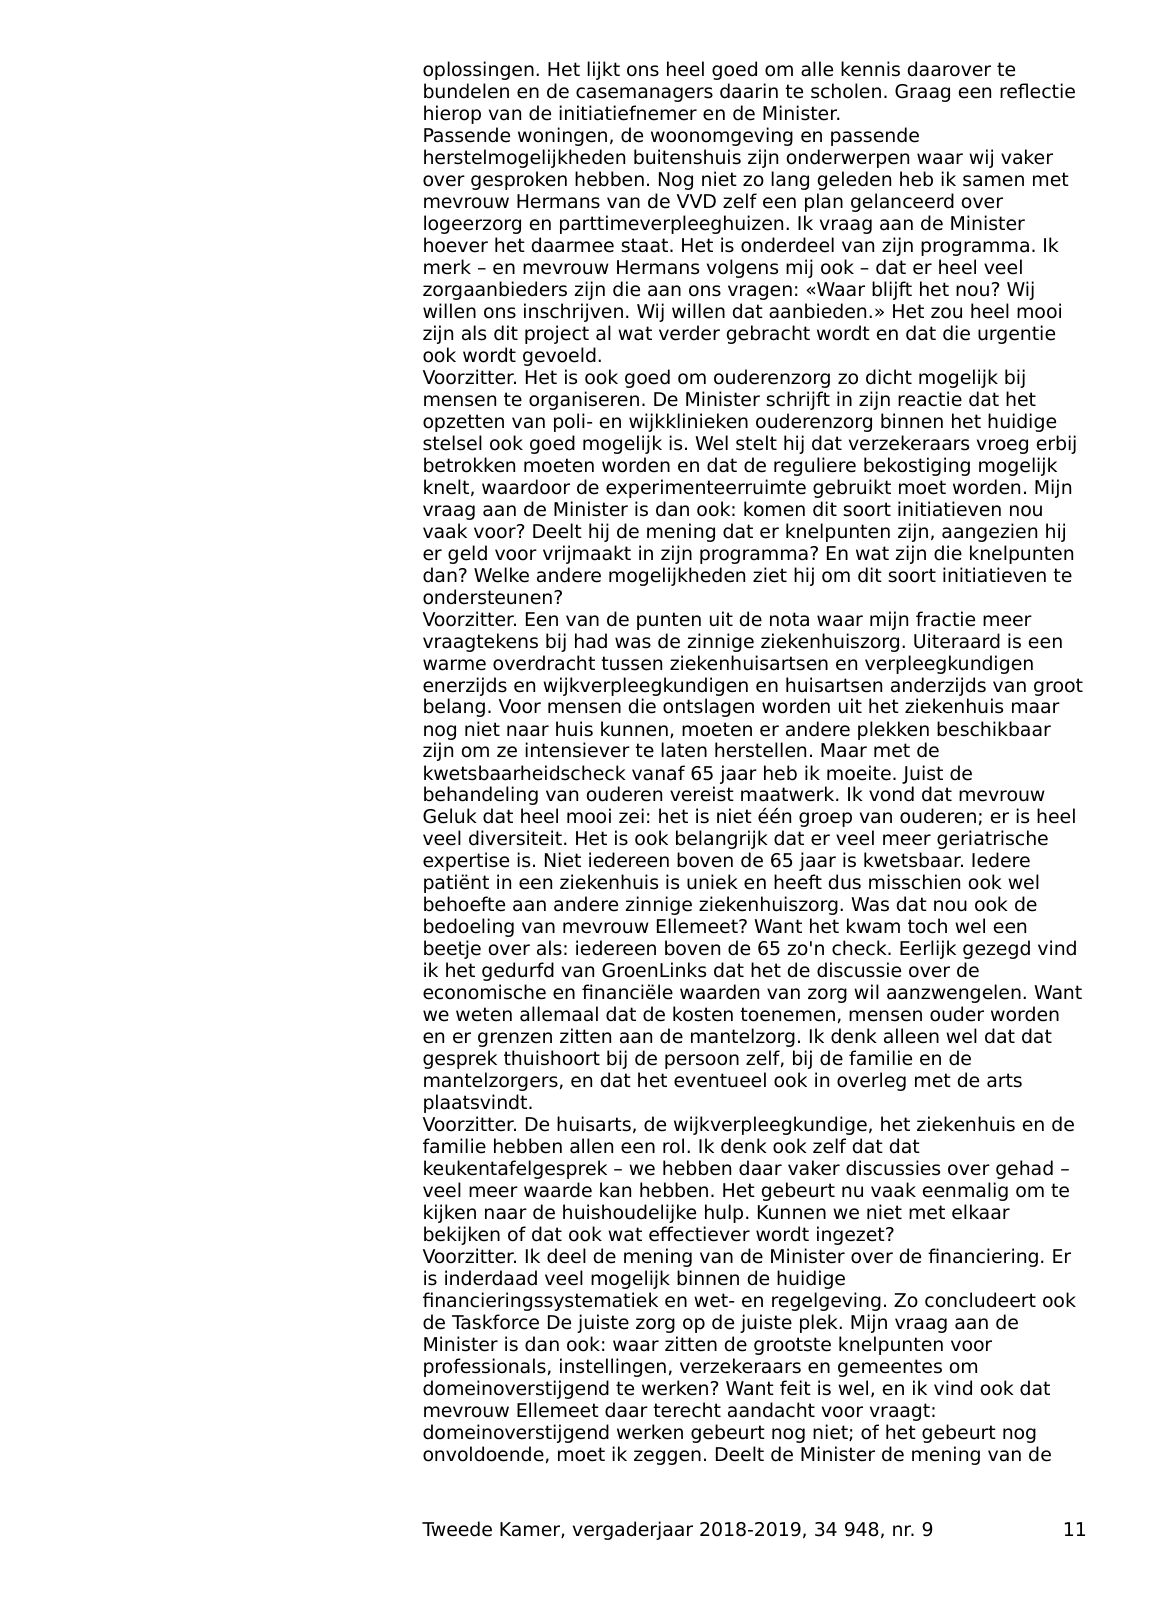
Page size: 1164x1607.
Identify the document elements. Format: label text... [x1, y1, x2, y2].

text Voorzitter. Het is ook goed om ouderenzorg zo dicht mogelijk bij mensen te organiseren. De Minister schrijft in zijn reactie dat het opzetten van poli- en wijkklinieken ouderenzorg binnen het huidige stelsel ook goed mogelijk is. Wel stelt hij dat verzekeraars vroeg erbij betrokken moeten worden en dat de reguliere bekostiging mogelijk knelt, waardoor de experimenteerruimte gebruikt moet worden. Mijn vraag aan de Minister is dan ook: komen dit soort initiatieven nou vaak voor? Deelt hij de mening dat er knelpunten zijn, aangezien hij er geld voor vrijmaakt in zijn programma? En wat zijn die knelpunten dan? Welke andere mogelijkheden ziet hij om dit soort initiatieven te ondersteunen? [422, 367, 1087, 608]
text Passende woningen, de woonomgeving en passende herstelmogelijkheden buitenshuis zijn onderwerpen waar wij vaker over gesproken hebben. Nog niet zo lang geleden heb ik samen met mevrouw Hermans van de VVD zelf een plan gelanceerd over logeerzorg en parttimeverpleeghuizen. Ik vraag aan de Minister hoever het daarmee staat. Het is onderdeel van zijn programma. Ik merk – en mevrouw Hermans volgens mij ook – dat er heel veel zorgaanbieders zijn die aan ons vragen: «Waar blijft het nou? Wij willen ons inschrijven. Wij willen dat aanbieden.» Het zou heel mooi zijn als dit project al wat verder gebracht wordt en dat die urgentie ook wordt gevoeld. [422, 125, 1087, 367]
text Voorzitter. Een van de punten uit de nota waar mijn fractie meer vraagtekens bij had was de zinnige ziekenhuiszorg. Uiteraard is een warme overdracht tussen ziekenhuisartsen en verpleegkundigen enerzijds en wijkverpleegkundigen en huisartsen anderzijds van groot belang. Voor mensen die ontslagen worden uit het ziekenhuis maar nog niet naar huis kunnen, moeten er andere plekken beschikbaar zijn om ze intensiever te laten herstellen. Maar met de kwetsbaarheidscheck vanaf 65 jaar heb ik moeite. Juist de behandeling van ouderen vereist maatwerk. Ik vond dat mevrouw Geluk dat heel mooi zei: het is niet één groep van ouderen; er is heel veel diversiteit. Het is ook belangrijk dat er veel meer geriatrische expertise is. Niet iedereen boven de 65 jaar is kwetsbaar. Iedere patiënt in een ziekenhuis is uniek en heeft dus misschien ook wel behoefte aan andere zinnige ziekenhuiszorg. Was dat nou ook de bedoeling van mevrouw Ellemeet? Want het kwam toch wel een beetje over als: iedereen boven de 65 zo'n check. Eerlijk gezegd vind ik het gedurfd van GroenLinks dat het de discussie over de economische en financiële waarden van zorg wil aanzwengelen. Want we weten allemaal dat de kosten toenemen, mensen ouder worden en er grenzen zitten aan de mantelzorg. Ik denk alleen wel dat dat gesprek thuishoort bij de persoon zelf, bij de familie en de mantelzorgers, en dat het eventueel ook in overleg met de arts plaatsvindt. [422, 608, 1087, 1114]
text Voorzitter. De huisarts, de wijkverpleegkundige, het ziekenhuis en de familie hebben allen een rol. Ik denk ook zelf dat dat keukentafelgesprek – we hebben daar vaker discussies over gehad – veel meer waarde kan hebben. Het gebeurt nu vaak eenmalig om te kijken naar de huishoudelijke hulp. Kunnen we niet met elkaar bekijken of dat ook wat effectiever wordt ingezet? [422, 1114, 1087, 1246]
text Voorzitter. Ik deel de mening van de Minister over de financiering. Er is inderdaad veel mogelijk binnen de huidige financieringssystematiek en wet- en regelgeving. Zo concludeert ook de Taskforce De juiste zorg op de juiste plek. Mijn vraag aan de Minister is dan ook: waar zitten de grootste knelpunten voor professionals, instellingen, verzekeraars en gemeentes om domeinoverstijgend te werken? Want feit is wel, en ik vind ook dat mevrouw Ellemeet daar terecht aandacht voor vraagt: domeinoverstijgend werken gebeurt nog niet; of het gebeurt nog onvoldoende, moet ik zeggen. Deelt de Minister de mening van de [422, 1246, 1087, 1466]
text oplossingen. Het lijkt ons heel goed om alle kennis daarover te bundelen en de casemanagers daarin te scholen. Graag een reflectie hierop van de initiatiefnemer en de Minister. [422, 59, 1087, 125]
